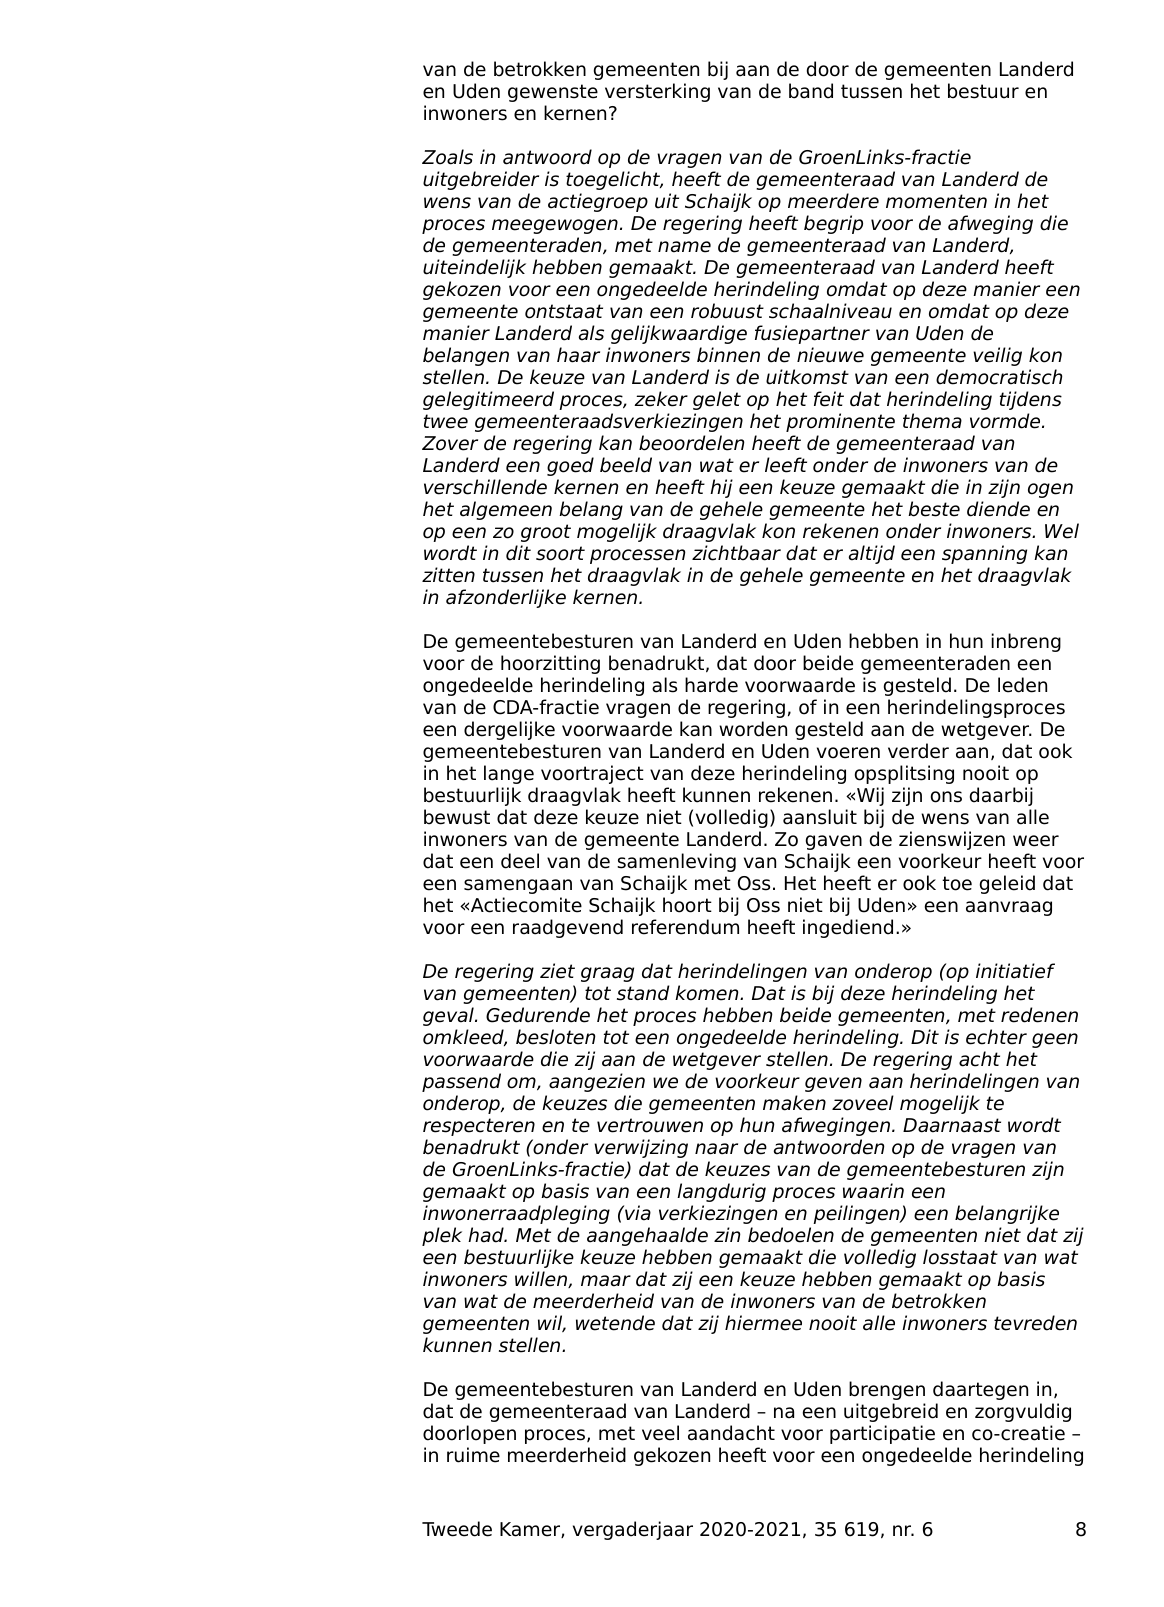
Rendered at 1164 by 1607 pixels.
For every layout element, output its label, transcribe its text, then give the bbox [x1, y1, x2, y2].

text van de betrokken gemeenten bij aan de door de gemeenten Landerd en Uden gewenste versterking van de band tussen het bestuur en inwoners en kernen? [422, 59, 1087, 125]
text De gemeentebesturen van Landerd en Uden brengen daartegen in, dat de gemeenteraad van Landerd – na een uitgebreid en zorgvuldig doorlopen proces, met veel aandacht voor participatie en co-creatie – in ruime meerderheid gekozen heeft voor een ongedeelde herindeling [422, 1379, 1087, 1467]
text De regering ziet graag dat herindelingen van onderop (op initiatief van gemeenten) tot stand komen. Dat is bij deze herindeling het geval. Gedurende het proces hebben beide gemeenten, met redenen omkleed, besloten tot een ongedeelde herindeling. Dit is echter geen voorwaarde die zij aan de wetgever stellen. De regering acht het passend om, aangezien we de voorkeur geven aan herindelingen van onderop, de keuzes die gemeenten maken zoveel mogelijk te respecteren en te vertrouwen op hun afwegingen. Daarnaast wordt benadrukt (onder verwijzing naar de antwoorden op de vragen van de GroenLinks-fractie) dat de keuzes van de gemeentebesturen zijn gemaakt op basis van een langdurig proces waarin een inwonerraadpleging (via verkiezingen en peilingen) een belangrijke plek had. Met de aangehaalde zin bedoelen de gemeenten niet dat zij een bestuurlijke keuze hebben gemaakt die volledig losstaat van wat inwoners willen, maar dat zij een keuze hebben gemaakt op basis van wat de meerderheid van de inwoners van de betrokken gemeenten wil, wetende dat zij hiermee nooit alle inwoners tevreden kunnen stellen. [422, 961, 1087, 1356]
text De gemeentebesturen van Landerd en Uden hebben in hun inbreng voor de hoorzitting benadrukt, dat door beide gemeenteraden een ongedeelde herindeling als harde voorwaarde is gesteld. De leden van de CDA-fractie vragen de regering, of in een herindelingsproces een dergelijke voorwaarde kan worden gesteld aan de wetgever. De gemeentebesturen van Landerd en Uden voeren verder aan, dat ook in het lange voortraject van deze herindeling opsplitsing nooit op bestuurlijk draagvlak heeft kunnen rekenen. «Wij zijn ons daarbij bewust dat deze keuze niet (volledig) aansluit bij de wens van alle inwoners van de gemeente Landerd. Zo gaven de zienswijzen weer dat een deel van de samenleving van Schaijk een voorkeur heeft voor een samengaan van Schaijk met Oss. Het heeft er ook toe geleid dat het «Actiecomite Schaijk hoort bij Oss niet bij Uden» een aanvraag voor een raadgevend referendum heeft ingediend.» [422, 631, 1087, 939]
text Zoals in antwoord op de vragen van de GroenLinks-fractie uitgebreider is toegelicht, heeft de gemeenteraad van Landerd de wens van de actiegroep uit Schaijk op meerdere momenten in het proces meegewogen. De regering heeft begrip voor de afweging die de gemeenteraden, met name de gemeenteraad van Landerd, uiteindelijk hebben gemaakt. De gemeenteraad van Landerd heeft gekozen voor een ongedeelde herindeling omdat op deze manier een gemeente ontstaat van een robuust schaalniveau en omdat op deze manier Landerd als gelijkwaardige fusiepartner van Uden de belangen van haar inwoners binnen de nieuwe gemeente veilig kon stellen. De keuze van Landerd is de uitkomst van een democratisch gelegitimeerd proces, zeker gelet op het feit dat herindeling tijdens twee gemeenteraadsverkiezingen het prominente thema vormde. Zover de regering kan beoordelen heeft de gemeenteraad van Landerd een goed beeld van wat er leeft onder de inwoners van de verschillende kernen en heeft hij een keuze gemaakt die in zijn ogen het algemeen belang van de gehele gemeente het beste diende en op een zo groot mogelijk draagvlak kon rekenen onder inwoners. Wel wordt in dit soort processen zichtbaar dat er altijd een spanning kan zitten tussen het draagvlak in de gehele gemeente en het draagvlak in afzonderlijke kernen. [422, 147, 1087, 609]
